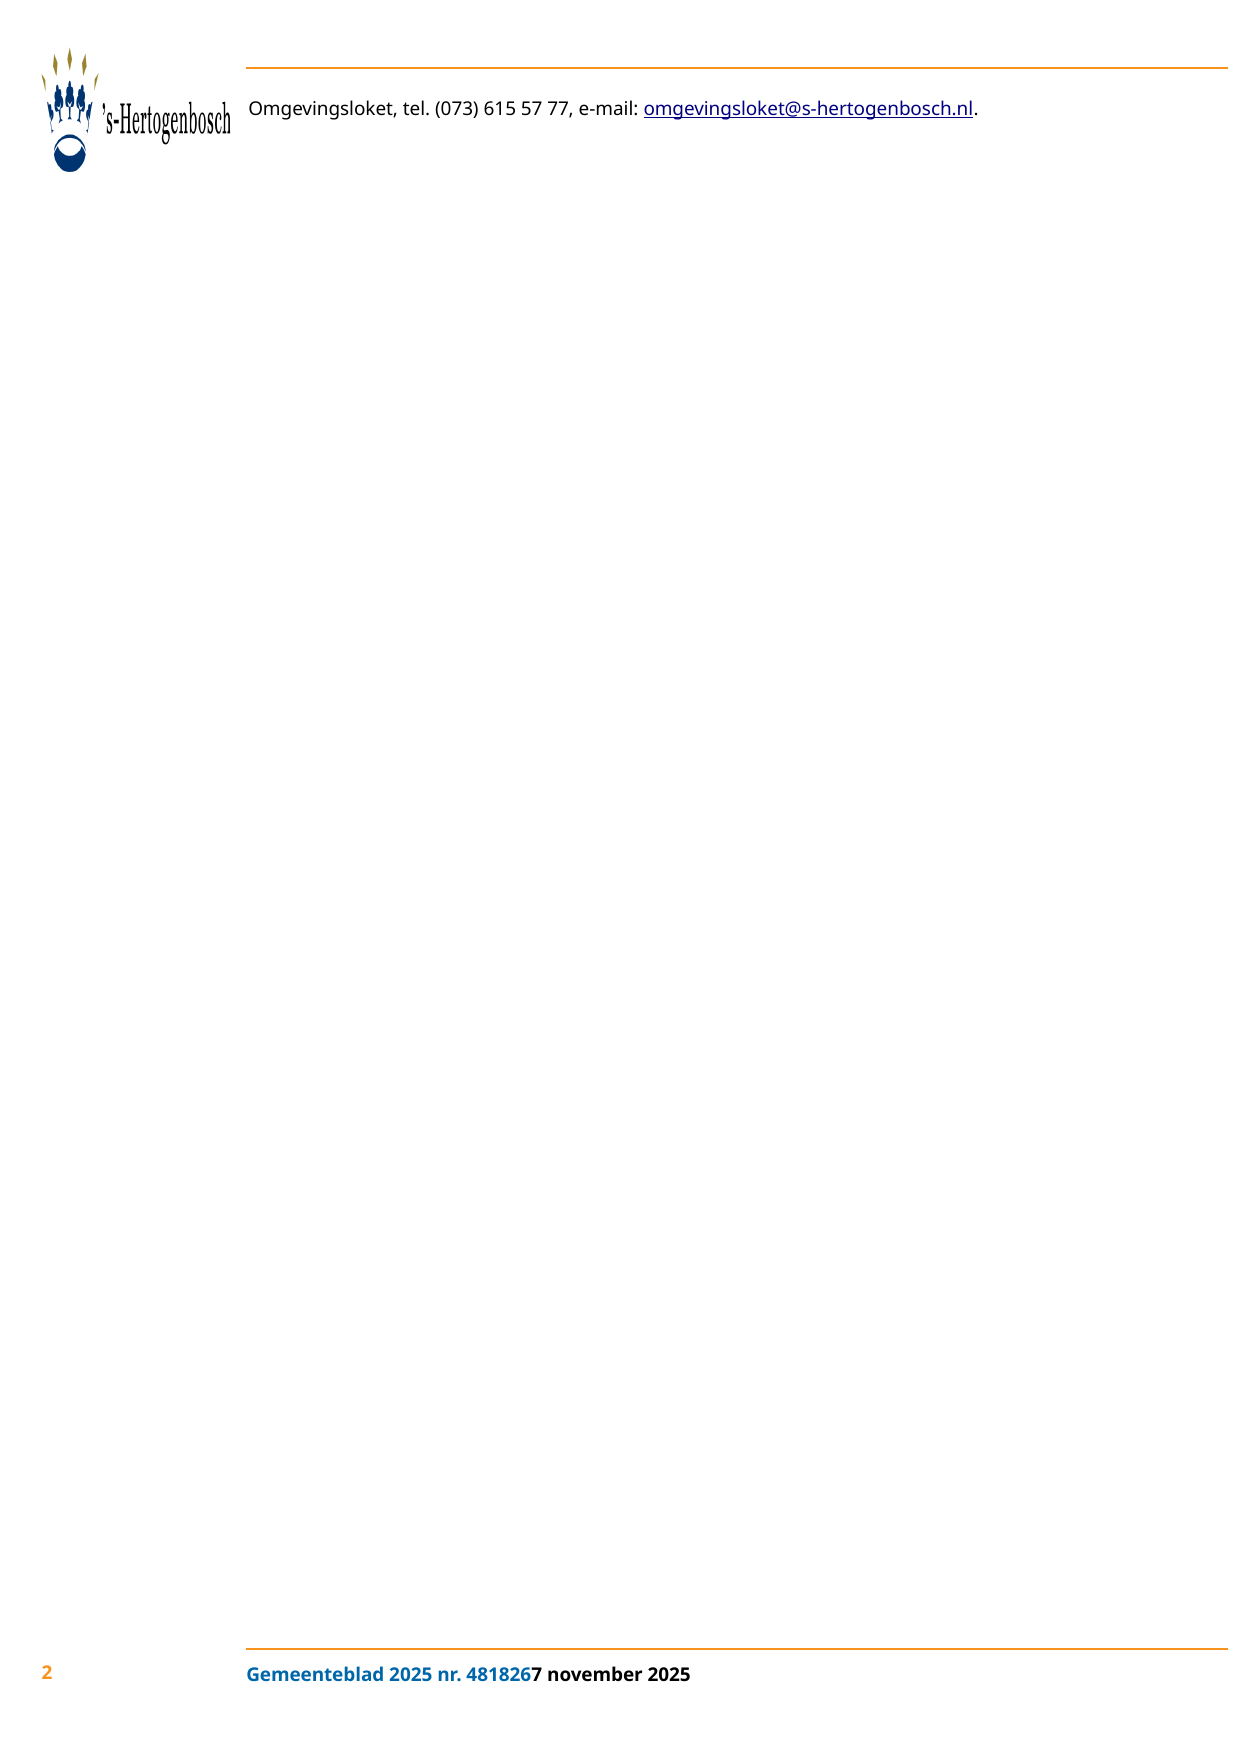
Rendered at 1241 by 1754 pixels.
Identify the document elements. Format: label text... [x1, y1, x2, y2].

text Omgevingsloket, tel. (073) 615 57 77, e-mail: omgevingsloket@s-hertogenbosch.nl. [248, 95, 1152, 121]
picture [41, 47, 231, 172]
